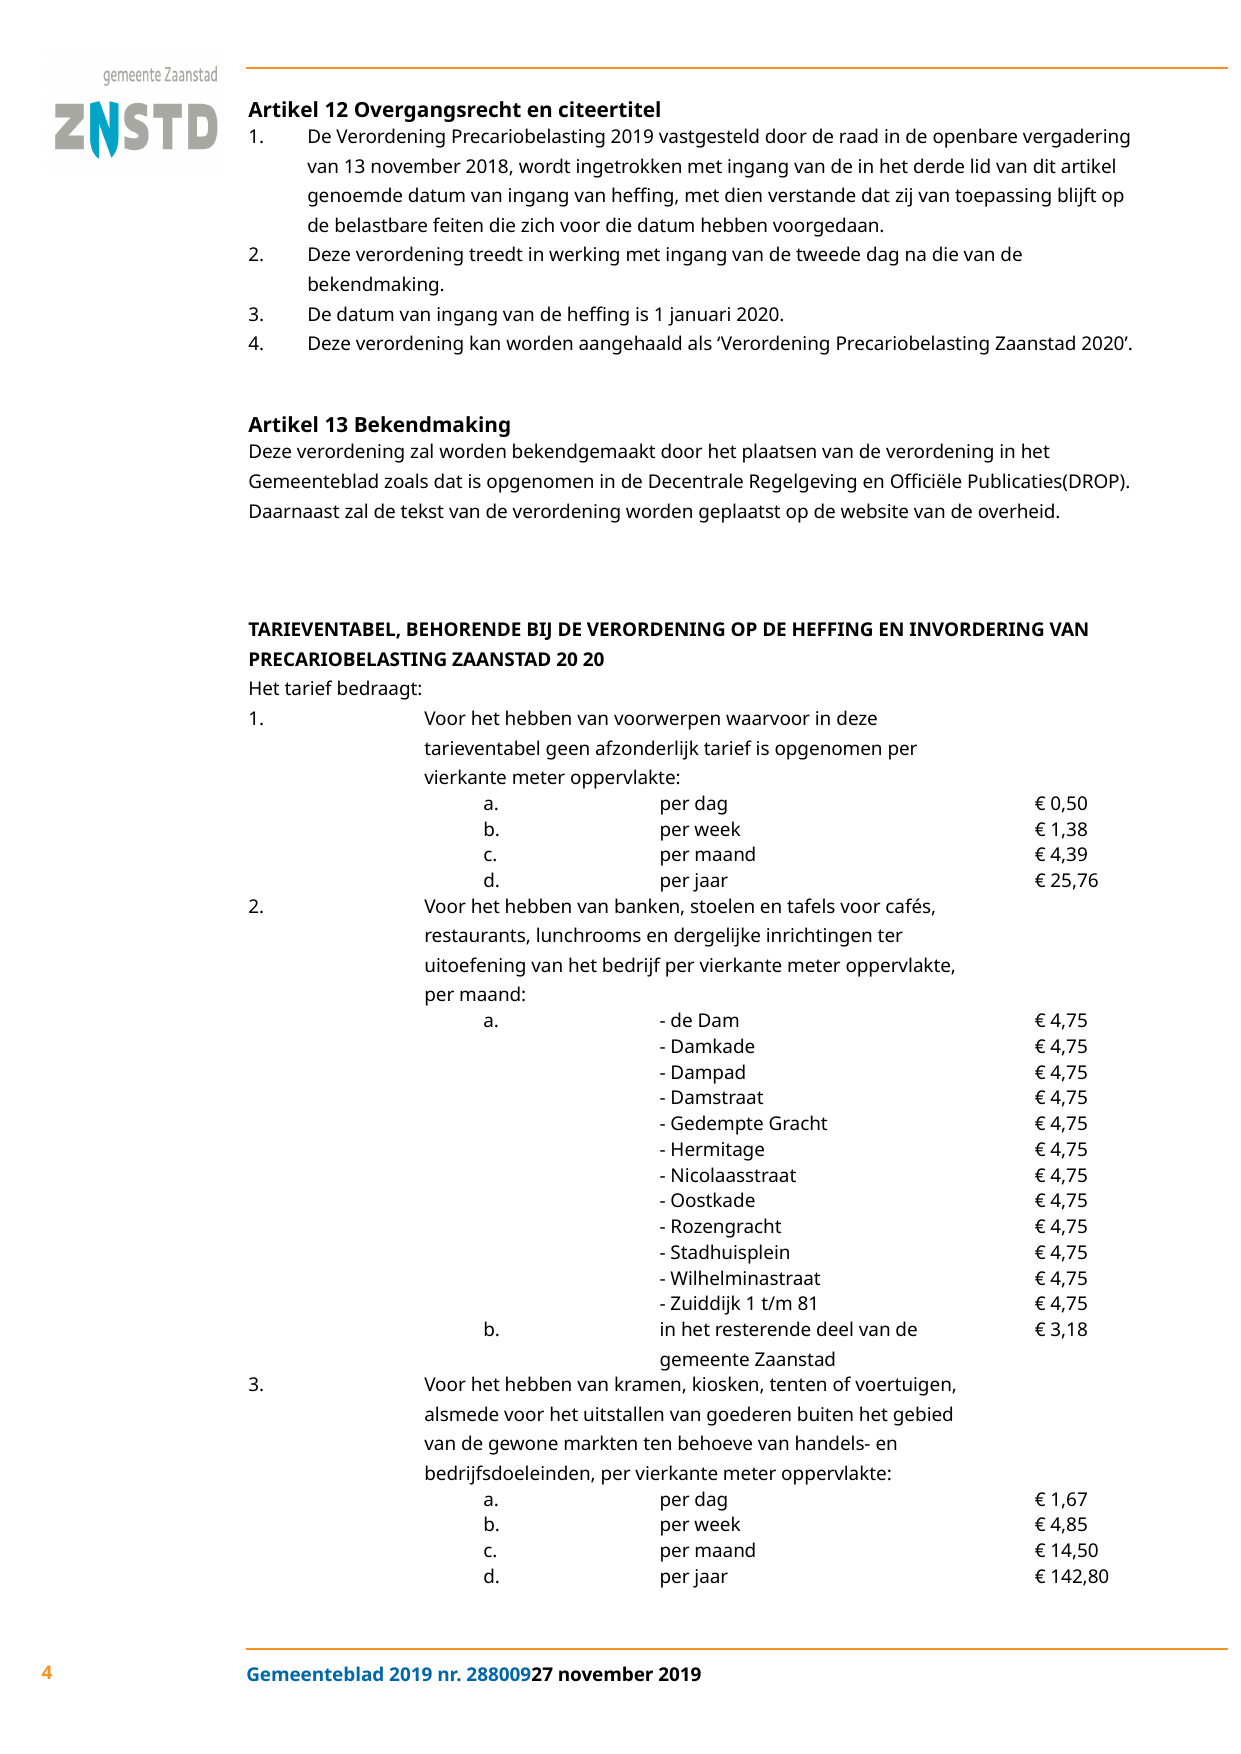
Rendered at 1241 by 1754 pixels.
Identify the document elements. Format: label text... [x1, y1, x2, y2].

table_cell [248, 1563, 424, 1589]
table_cell [424, 1265, 600, 1290]
table_cell € 4,75 [975, 1213, 1152, 1239]
picture [41, 47, 231, 172]
table_cell [248, 1512, 424, 1537]
table_cell [424, 1110, 600, 1136]
table_cell € 0,50 [975, 790, 1152, 816]
table_cell € 4,75 [975, 1265, 1152, 1290]
table_cell d. [424, 1563, 600, 1589]
table_cell € 4,85 [975, 1512, 1152, 1537]
text Het tarief bedraagt: [248, 675, 1152, 701]
table_header 1. [248, 705, 424, 790]
text Artikel 13 Bekendmaking [248, 410, 1152, 439]
table_cell [248, 1290, 424, 1316]
table_cell per maand [600, 841, 975, 867]
table_cell € 4,75 [975, 1290, 1152, 1316]
table_cell [248, 1316, 424, 1371]
table_cell c. [424, 1538, 600, 1563]
table_cell [248, 816, 424, 841]
table_cell [248, 841, 424, 867]
table_cell [248, 1265, 424, 1290]
table_cell per week [600, 1512, 975, 1537]
table_cell - de Dam [600, 1008, 975, 1033]
table_cell € 142,80 [975, 1563, 1152, 1589]
table_cell [975, 893, 1152, 1007]
table_cell b. [424, 1316, 600, 1371]
table_cell a. [424, 1486, 600, 1512]
table_cell [424, 1059, 600, 1084]
table_cell [248, 1033, 424, 1059]
table_cell [248, 1213, 424, 1239]
table_cell [975, 1371, 1152, 1486]
table_cell per jaar [600, 1563, 975, 1589]
table_cell b. [424, 1512, 600, 1537]
table_cell in het resterende deel van de gemeente Zaanstad [600, 1316, 975, 1371]
table_cell a. [424, 1008, 600, 1033]
table_cell € 4,75 [975, 1033, 1152, 1059]
table_cell per week [600, 816, 975, 841]
table_cell - Stadhuisplein [600, 1239, 975, 1265]
table_cell [424, 1136, 600, 1162]
text TARIEVENTABEL, BEHORENDE BIJ DE VERORDENING OP DE HEFFING EN INVORDERING VAN PRECARIOBELASTING ZAANSTAD 20 20 [248, 616, 1152, 672]
table_cell c. [424, 841, 600, 867]
table_cell [424, 1162, 600, 1187]
table_cell d. [424, 867, 600, 893]
table_header Voor het hebben van voorwerpen waarvoor in deze tarieventabel geen afzonderlijk tarief is opgenomen per vierkante meter oppervlakte: [424, 705, 975, 790]
list Deze verordening kan worden aangehaald als ‘Verordening Precariobelasting Zaanstad 2020’. [248, 330, 1152, 356]
table_cell [248, 1538, 424, 1563]
table_cell € 14,50 [975, 1538, 1152, 1563]
table_cell € 4,75 [975, 1188, 1152, 1213]
table_cell - Damstraat [600, 1085, 975, 1110]
table_cell € 4,75 [975, 1008, 1152, 1033]
table_cell [424, 1239, 600, 1265]
table_cell per jaar [600, 867, 975, 893]
table_cell [248, 790, 424, 816]
table_cell € 4,75 [975, 1162, 1152, 1187]
table_cell € 4,75 [975, 1136, 1152, 1162]
table_cell - Oostkade [600, 1188, 975, 1213]
table_cell [248, 1008, 424, 1033]
table_cell - Rozengracht [600, 1213, 975, 1239]
table_cell [248, 1162, 424, 1187]
table_cell [248, 1110, 424, 1136]
table_cell 3. [248, 1371, 424, 1486]
list De Verordening Precariobelasting 2019 vastgesteld door de raad in de openbare vergadering van 13 november 2018, wordt ingetrokken met ingang van de in het derde lid van dit artikel genoemde datum van ingang van heffing, met dien verstande dat zij van toepassing blijft op de belastbare feiten die zich voor die datum hebben voorgedaan. [248, 123, 1152, 238]
table_cell € 4,75 [975, 1059, 1152, 1084]
table_cell [248, 1188, 424, 1213]
table_cell € 4,75 [975, 1085, 1152, 1110]
table_cell [248, 1239, 424, 1265]
table_cell Voor het hebben van kramen, kiosken, tenten of voertuigen, alsmede voor het uitstallen van goederen buiten het gebied van de gewone markten ten behoeve van handels- en bedrijfsdoeleinden, per vierkante meter oppervlakte: [424, 1371, 975, 1486]
table_cell [248, 867, 424, 893]
table_cell [424, 1188, 600, 1213]
table_cell [248, 1059, 424, 1084]
text Artikel 12 Overgangsrecht en citeertitel [248, 95, 1152, 123]
table_cell € 4,39 [975, 841, 1152, 867]
table_cell 2. [248, 893, 424, 1007]
list De datum van ingang van de heffing is 1 januari 2020. [248, 301, 1152, 326]
text Deze verordening zal worden bekendgemaakt door het plaatsen van de verordening in het Gemeenteblad zoals dat is opgenomen in de Decentrale Regelgeving en Officiële Publicaties(DROP). Daarnaast zal de tekst van de verordening worden geplaatst op de website van de overheid. [248, 439, 1152, 524]
table_cell [424, 1085, 600, 1110]
table_cell € 1,67 [975, 1486, 1152, 1512]
table_cell per dag [600, 1486, 975, 1512]
table_cell [248, 1085, 424, 1110]
table_cell a. [424, 790, 600, 816]
table_cell per maand [600, 1538, 975, 1563]
table_cell per dag [600, 790, 975, 816]
table_cell € 3,18 [975, 1316, 1152, 1371]
table_cell - Hermitage [600, 1136, 975, 1162]
list Deze verordening treedt in werking met ingang van de tweede dag na die van de bekendmaking. [248, 242, 1152, 297]
table_cell [424, 1213, 600, 1239]
table_cell - Gedempte Gracht [600, 1110, 975, 1136]
table_cell [248, 1136, 424, 1162]
table_cell [248, 1486, 424, 1512]
table_cell € 4,75 [975, 1239, 1152, 1265]
table_cell - Dampad [600, 1059, 975, 1084]
table_cell - Wilhelminastraat [600, 1265, 975, 1290]
table_cell € 4,75 [975, 1110, 1152, 1136]
table_cell Voor het hebben van banken, stoelen en tafels voor cafés, restaurants, lunchrooms en dergelijke inrichtingen ter uitoefening van het bedrijf per vierkante meter oppervlakte, per maand: [424, 893, 975, 1007]
table_cell - Nicolaasstraat [600, 1162, 975, 1187]
table_cell - Damkade [600, 1033, 975, 1059]
table_cell [424, 1290, 600, 1316]
table_cell € 1,38 [975, 816, 1152, 841]
table_cell - Zuiddijk 1 t/m 81 [600, 1290, 975, 1316]
table_cell € 25,76 [975, 867, 1152, 893]
table_cell [424, 1033, 600, 1059]
table_header [975, 705, 1152, 790]
table_cell b. [424, 816, 600, 841]
